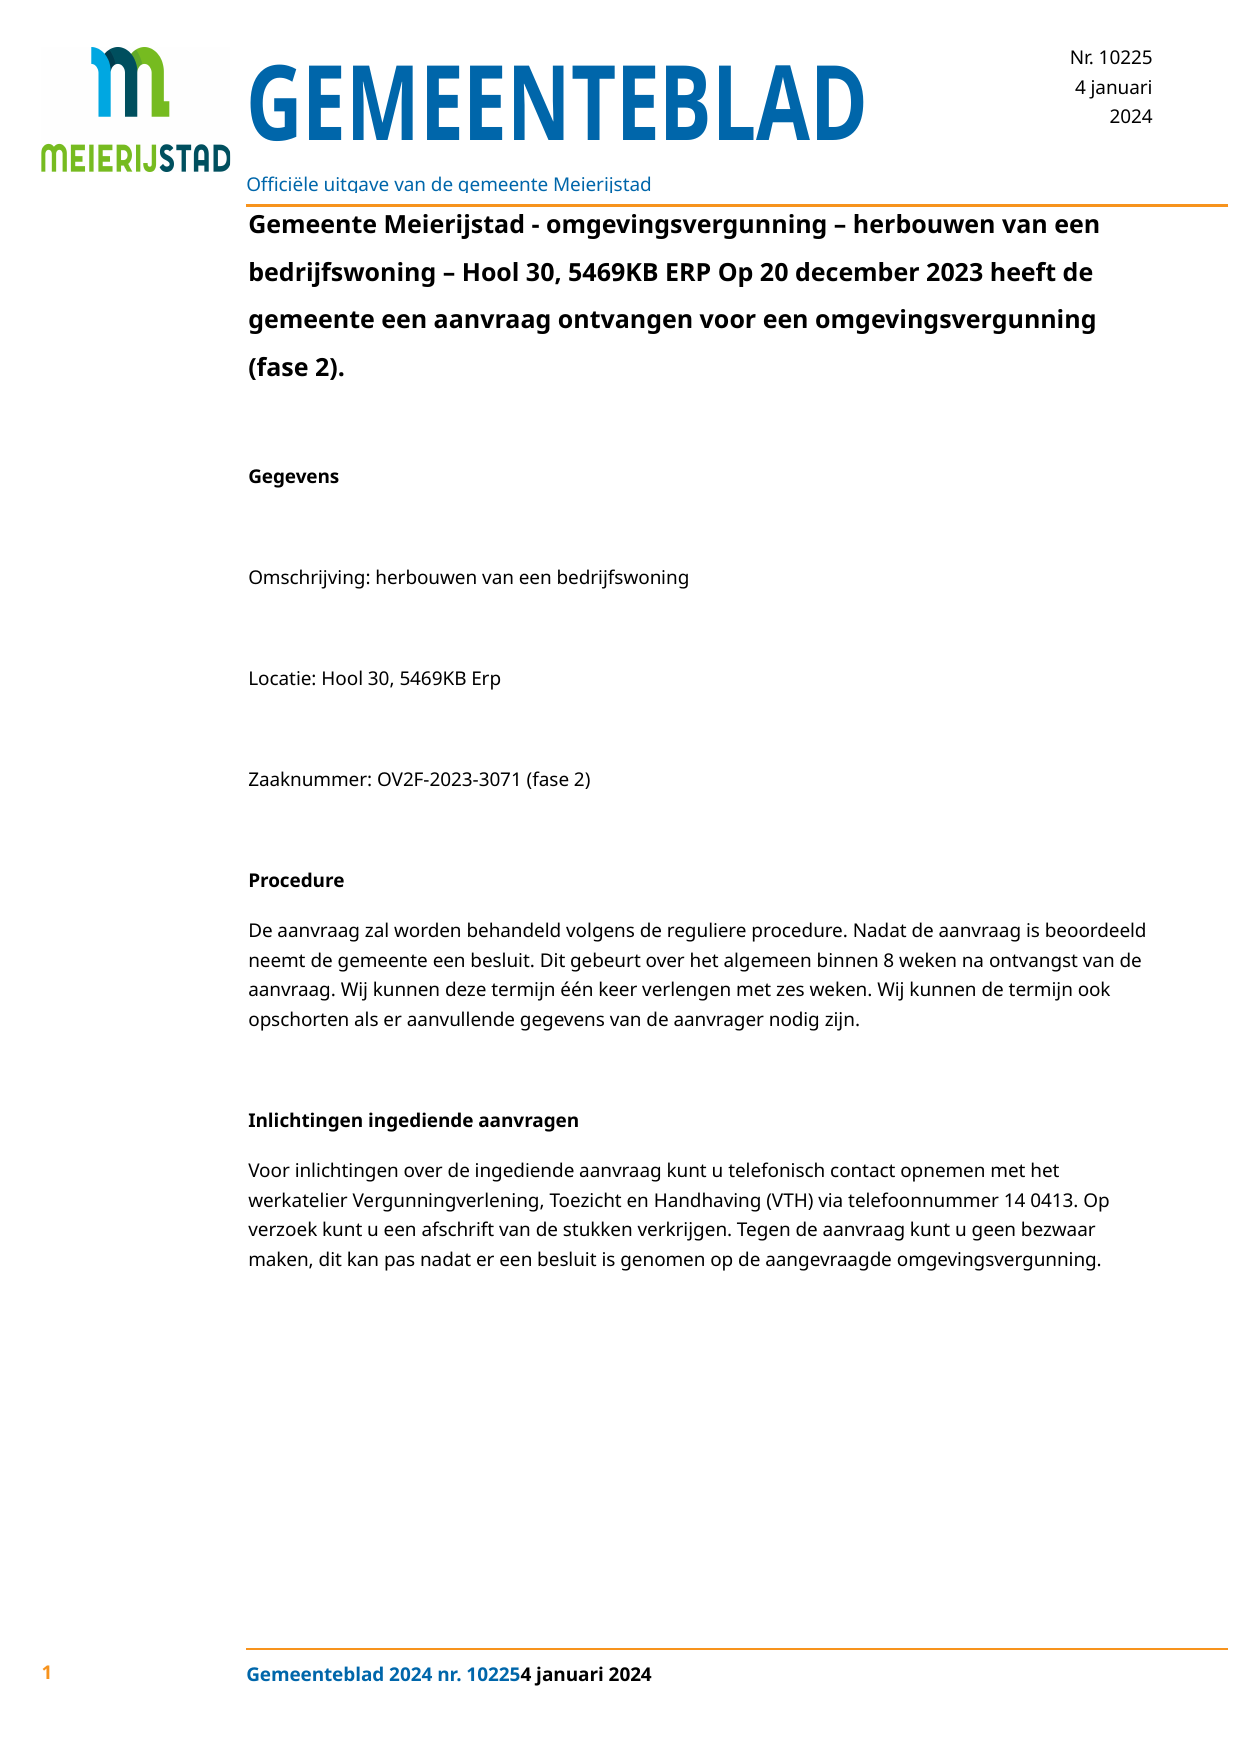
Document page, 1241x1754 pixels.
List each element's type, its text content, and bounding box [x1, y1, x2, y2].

text Locatie: Hool 30, 5469KB Erp [248, 665, 1152, 691]
text Gemeente Meierijstad - omgevingsvergunning – herbouwen van een bedrijfswoning – Hool 30, 5469KB ERP Op 20 december 2023 heeft de gemeente een aanvraag ontvangen voor een omgevingsvergunning (fase 2). [248, 207, 1152, 384]
text Voor inlichtingen over de ingediende aanvraag kunt u telefonisch contact opnemen met het werkatelier Vergunningverlening, Toezicht en Handhaving (VTH) via telefoonnummer 14 0413. Op verzoek kunt u een afschrift van de stukken verkrijgen. Tegen de aanvraag kunt u geen bezwaar maken, dit kan pas nadat er een besluit is genomen op de aangevraagde omgevingsvergunning. [248, 1157, 1152, 1272]
text Procedure [248, 867, 1152, 893]
text De aanvraag zal worden behandeld volgens de reguliere procedure. Nadat de aanvraag is beoordeeld neemt de gemeente een besluit. Dit gebeurt over het algemeen binnen 8 weken na ontvangst van de aanvraag. Wij kunnen deze termijn één keer verlengen met zes weken. Wij kunnen de termijn ook opschorten als er aanvullende gegevens van de aanvrager nodig zijn. [248, 917, 1152, 1032]
text Omschrijving: herbouwen van een bedrijfswoning [248, 564, 1152, 590]
text Zaaknummer: OV2F-2023-3071 (fase 2) [248, 766, 1152, 792]
text Inlichtingen ingediende aanvragen [248, 1107, 1152, 1133]
picture [41, 47, 231, 172]
text Gegevens [248, 463, 1152, 489]
